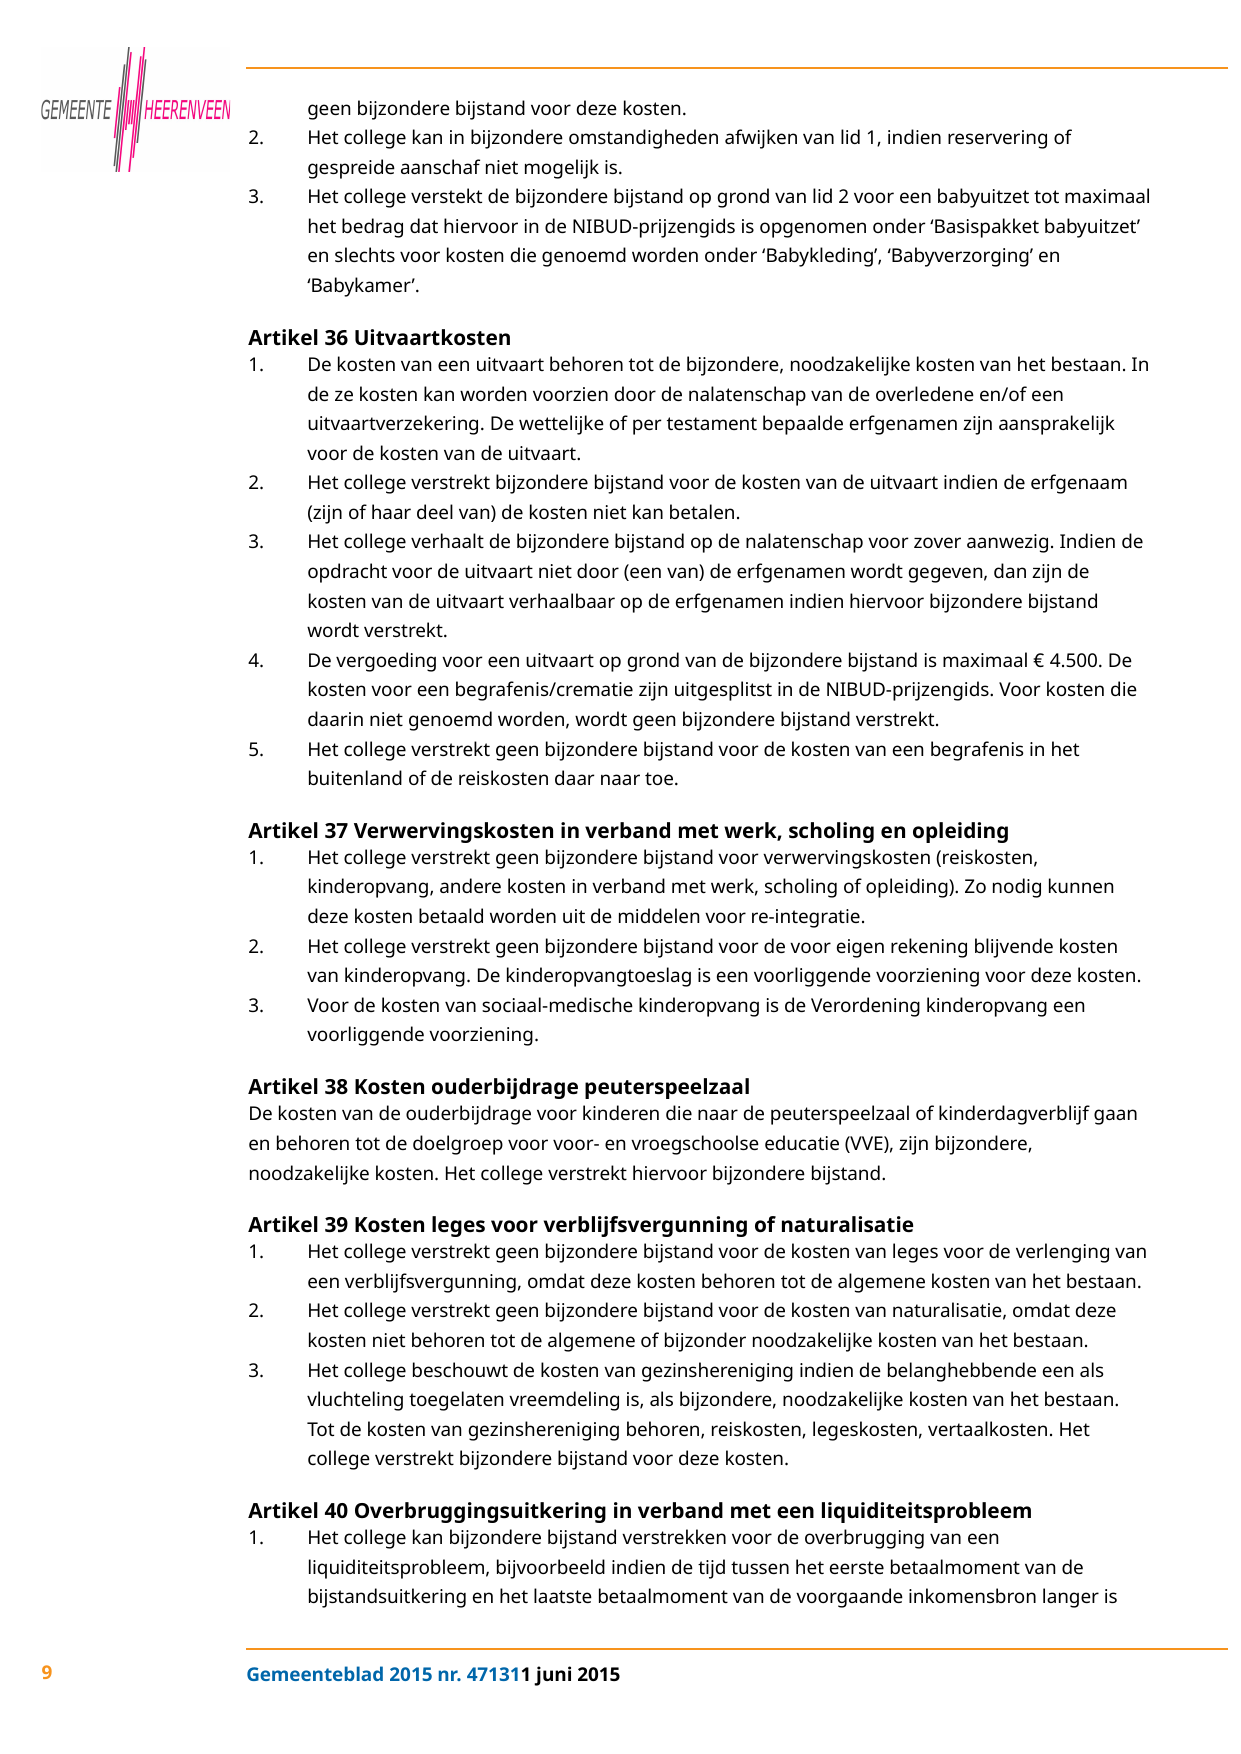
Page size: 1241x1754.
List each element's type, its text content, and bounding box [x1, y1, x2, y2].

text Artikel 40 Overbruggingsuitkering in verband met een liquiditeitsprobleem [248, 1496, 1152, 1524]
list Het college verstrekt bijzondere bijstand voor de kosten van de uitvaart indien de erfgenaam (zijn of haar deel van) de kosten niet kan betalen. [248, 469, 1152, 525]
list Het college verstrekt geen bijzondere bijstand voor de kosten van naturalisatie, omdat deze kosten niet behoren tot de algemene of bijzonder noodzakelijke kosten van het bestaan. [248, 1298, 1152, 1353]
text Artikel 38 Kosten ouderbijdrage peuterspeelzaal [248, 1072, 1152, 1101]
text De kosten van de ouderbijdrage voor kinderen die naar de peuterspeelzaal of kinderdagverblijf gaan en behoren tot de doelgroep voor voor- en vroegschoolse educatie (VVE), zijn bijzondere, noodzakelijke kosten. Het college verstrekt hiervoor bijzondere bijstand. [248, 1101, 1152, 1185]
list geen bijzondere bijstand voor deze kosten. [248, 95, 1152, 121]
list Voor de kosten van sociaal-medische kinderopvang is de Verordening kinderopvang een voorliggende voorziening. [248, 992, 1152, 1047]
list Het college verstrekt geen bijzondere bijstand voor de kosten van leges voor de verlenging van een verblijfsvergunning, omdat deze kosten behoren tot de algemene kosten van het bestaan. [248, 1238, 1152, 1294]
text Artikel 37 Verwervingskosten in verband met werk, scholing en opleiding [248, 816, 1152, 844]
list Het college beschouwt de kosten van gezinshereniging indien de belanghebbende een als vluchteling toegelaten vreemdeling is, als bijzondere, noodzakelijke kosten van het bestaan. Tot de kosten van gezinshereniging behoren, reiskosten, legeskosten, vertaalkosten. Het college verstrekt bijzondere bijstand voor deze kosten. [248, 1357, 1152, 1471]
list Het college verstrekt geen bijzondere bijstand voor de kosten van een begrafenis in het buitenland of de reiskosten daar naar toe. [248, 736, 1152, 791]
text Artikel 39 Kosten leges voor verblijfsvergunning of naturalisatie [248, 1210, 1152, 1238]
picture [41, 47, 231, 172]
list Het college kan in bijzondere omstandigheden afwijken van lid 1, indien reservering of gespreide aanschaf niet mogelijk is. [248, 124, 1152, 180]
text Artikel 36 Uitvaartkosten [248, 323, 1152, 351]
list Het college verhaalt de bijzondere bijstand op de nalatenschap voor zover aanwezig. Indien de opdracht voor de uitvaart niet door (een van) de erfgenamen wordt gegeven, dan zijn de kosten van de uitvaart verhaalbaar op de erfgenamen indien hiervoor bijzondere bijstand wordt verstrekt. [248, 529, 1152, 643]
list Het college verstrekt geen bijzondere bijstand voor de voor eigen rekening blijvende kosten van kinderopvang. De kinderopvangtoeslag is een voorliggende voorziening voor deze kosten. [248, 933, 1152, 988]
list Het college verstekt de bijzondere bijstand op grond van lid 2 voor een babyuitzet tot maximaal het bedrag dat hiervoor in de NIBUD-prijzengids is opgenomen onder ‘Basispakket babyuitzet’ en slechts voor kosten die genoemd worden onder ‘Babykleding’, ‘Babyverzorging’ en ‘Babykamer’. [248, 183, 1152, 298]
list De vergoeding voor een uitvaart op grond van de bijzondere bijstand is maximaal € 4.500. De kosten voor een begrafenis/crematie zijn uitgesplitst in de NIBUD-prijzengids. Voor kosten die daarin niet genoemd worden, wordt geen bijzondere bijstand verstrekt. [248, 647, 1152, 732]
list De kosten van een uitvaart behoren tot de bijzondere, noodzakelijke kosten van het bestaan. In de ze kosten kan worden voorzien door de nalatenschap van de overledene en/of een uitvaartverzekering. De wettelijke of per testament bepaalde erfgenamen zijn aansprakelijk voor de kosten van de uitvaart. [248, 351, 1152, 466]
list Het college kan bijzondere bijstand verstrekken voor de overbrugging van een liquiditeitsprobleem, bijvoorbeeld indien de tijd tussen het eerste betaalmoment van de bijstandsuitkering en het laatste betaalmoment van de voorgaande inkomensbron langer is [248, 1524, 1152, 1609]
list Het college verstrekt geen bijzondere bijstand voor verwervingskosten (reiskosten, kinderopvang, andere kosten in verband met werk, scholing of opleiding). Zo nodig kunnen deze kosten betaald worden uit de middelen voor re-integratie. [248, 844, 1152, 929]
